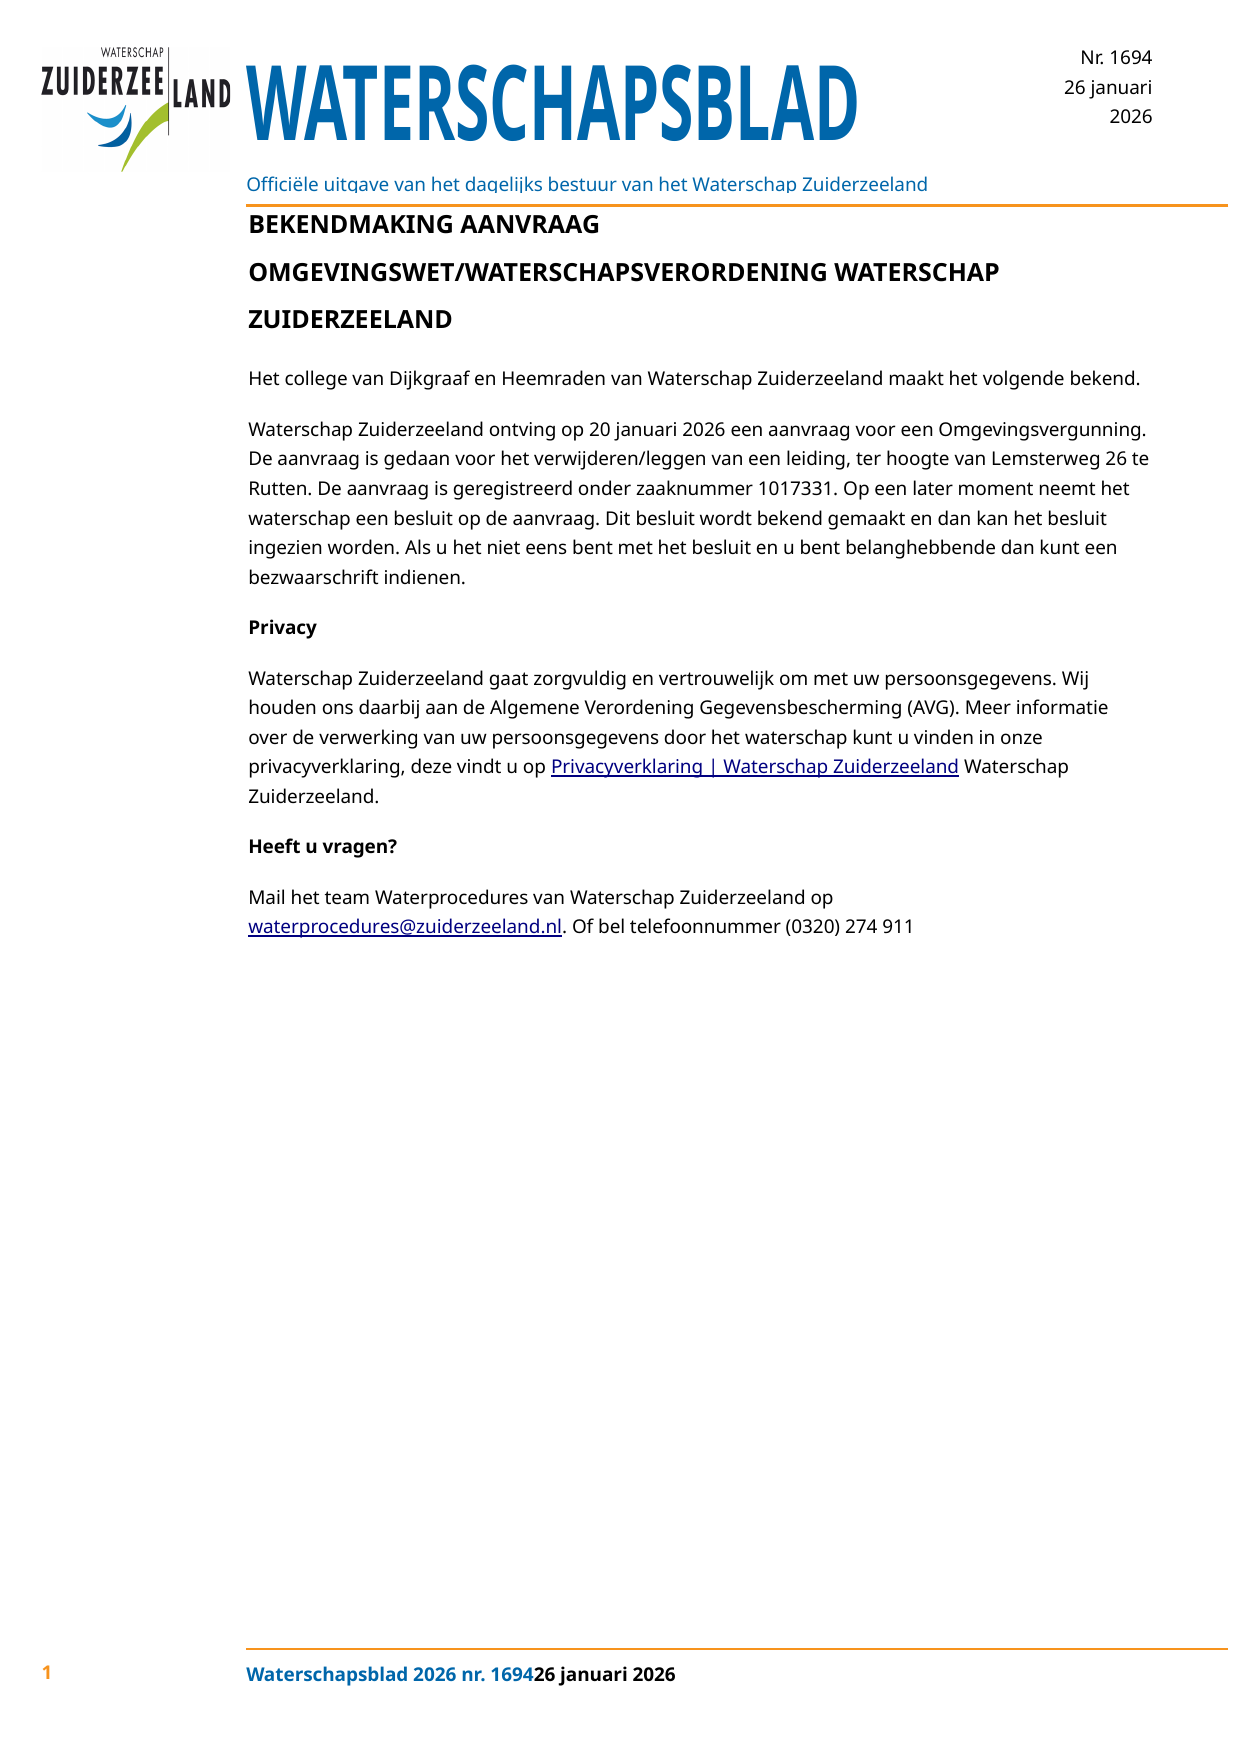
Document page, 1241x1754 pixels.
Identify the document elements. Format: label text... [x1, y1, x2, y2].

text Privacy [248, 614, 1152, 640]
text Mail het team Waterprocedures van Waterschap Zuiderzeeland op waterprocedures@zuiderzeeland.nl. Of bel telefoonnummer (0320) 274 911 [248, 884, 1152, 939]
text BEKENDMAKING AANVRAAG OMGEVINGSWET/WATERSCHAPSVERORDENING WATERSCHAP ZUIDERZEELAND [248, 207, 1152, 336]
text Waterschap Zuiderzeeland gaat zorgvuldig en vertrouwelijk om met uw persoonsgegevens. Wij houden ons daarbij aan de Algemene Verordening Gegevensbescherming (AVG). Meer informatie over de verwerking van uw persoonsgegevens door het waterschap kunt u vinden in onze privacyverklaring, deze vindt u op Privacyverklaring | Waterschap Zuiderzeeland Waterschap Zuiderzeeland. [248, 665, 1152, 809]
picture [41, 47, 231, 172]
text Waterschap Zuiderzeeland ontving op 20 januari 2026 een aanvraag voor een Omgevingsvergunning. De aanvraag is gedaan voor het verwijderen/leggen van een leiding, ter hoogte van Lemsterweg 26 te Rutten. De aanvraag is geregistreerd onder zaaknummer 1017331. Op een later moment neemt het waterschap een besluit op de aanvraag. Dit besluit wordt bekend gemaakt en dan kan het besluit ingezien worden. Als u het niet eens bent met het besluit en u bent belanghebbende dan kunt een bezwaarschrift indienen. [248, 416, 1152, 589]
text Heeft u vragen? [248, 833, 1152, 859]
text Het college van Dijkgraaf en Heemraden van Waterschap Zuiderzeeland maakt het volgende bekend. [248, 366, 1152, 391]
